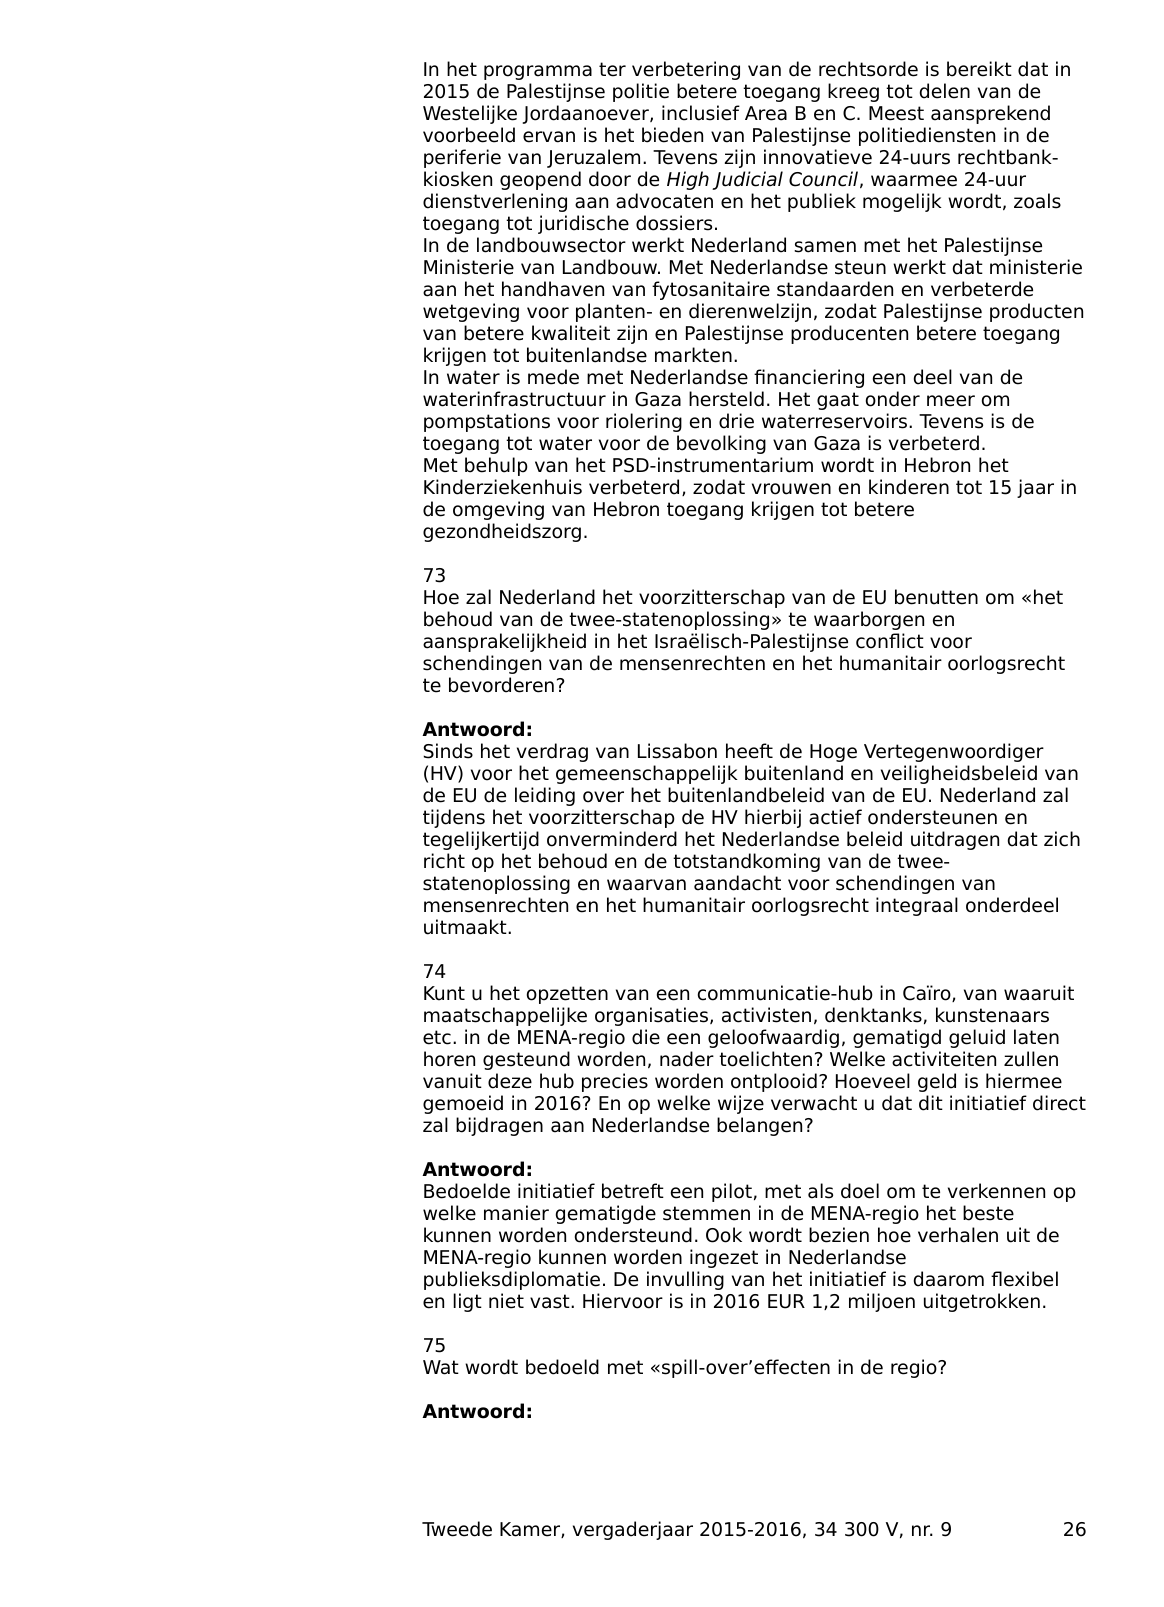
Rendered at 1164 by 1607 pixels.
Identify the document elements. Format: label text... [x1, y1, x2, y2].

text In het programma ter verbetering van de rechtsorde is bereikt dat in 2015 de Palestijnse politie betere toegang kreeg tot delen van de Westelijke Jordaanoever, inclusief Area B en C. Meest aansprekend voorbeeld ervan is het bieden van Palestijnse politiediensten in de periferie van Jeruzalem. Tevens zijn innovatieve 24-uurs rechtbank-kiosken geopend door de High Judicial Council, waarmee 24-uur dienstverlening aan advocaten en het publiek mogelijk wordt, zoals toegang tot juridische dossiers. [422, 59, 1087, 235]
text 74 [422, 961, 1087, 983]
text Bedoelde initiatief betreft een pilot, met als doel om te verkennen op welke manier gematigde stemmen in de MENA-regio het beste kunnen worden ondersteund. Ook wordt bezien hoe verhalen uit de MENA-regio kunnen worden ingezet in Nederlandse publieksdiplomatie. De invulling van het initiatief is daarom flexibel en ligt niet vast. Hiervoor is in 2016 EUR 1,2 miljoen uitgetrokken. [422, 1181, 1087, 1313]
text Antwoord: [422, 1401, 1087, 1423]
text Wat wordt bedoeld met «spill-over’effecten in de regio? [422, 1357, 1087, 1379]
text 75 [422, 1335, 1087, 1357]
text Hoe zal Nederland het voorzitterschap van de EU benutten om «het behoud van de twee-statenoplossing» te waarborgen en aansprakelijkheid in het Israëlisch-Palestijnse conflict voor schendingen van de mensenrechten en het humanitair oorlogsrecht te bevorderen? [422, 587, 1087, 697]
text 73 [422, 565, 1087, 587]
text Kunt u het opzetten van een communicatie-hub in Caïro, van waaruit maatschappelijke organisaties, activisten, denktanks, kunstenaars etc. in de MENA-regio die een geloofwaardig, gematigd geluid laten horen gesteund worden, nader toelichten? Welke activiteiten zullen vanuit deze hub precies worden ontplooid? Hoeveel geld is hiermee gemoeid in 2016? En op welke wijze verwacht u dat dit initiatief direct zal bijdragen aan Nederlandse belangen? [422, 983, 1087, 1137]
text Antwoord: [422, 1159, 1087, 1181]
text Met behulp van het PSD-instrumentarium wordt in Hebron het Kinderziekenhuis verbeterd, zodat vrouwen en kinderen tot 15 jaar in de omgeving van Hebron toegang krijgen tot betere gezondheidszorg. [422, 455, 1087, 543]
text Antwoord: [422, 719, 1087, 741]
text In de landbouwsector werkt Nederland samen met het Palestijnse Ministerie van Landbouw. Met Nederlandse steun werkt dat ministerie aan het handhaven van fytosanitaire standaarden en verbeterde wetgeving voor planten- en dierenwelzijn, zodat Palestijnse producten van betere kwaliteit zijn en Palestijnse producenten betere toegang krijgen tot buitenlandse markten. [422, 235, 1087, 367]
text In water is mede met Nederlandse financiering een deel van de waterinfrastructuur in Gaza hersteld. Het gaat onder meer om pompstations voor riolering en drie waterreservoirs. Tevens is de toegang tot water voor de bevolking van Gaza is verbeterd. [422, 367, 1087, 455]
text Sinds het verdrag van Lissabon heeft de Hoge Vertegenwoordiger (HV) voor het gemeenschappelijk buitenland en veiligheidsbeleid van de EU de leiding over het buitenlandbeleid van de EU. Nederland zal tijdens het voorzitterschap de HV hierbij actief ondersteunen en tegelijkertijd onverminderd het Nederlandse beleid uitdragen dat zich richt op het behoud en de totstandkoming van de twee-statenoplossing en waarvan aandacht voor schendingen van mensenrechten en het humanitair oorlogsrecht integraal onderdeel uitmaakt. [422, 741, 1087, 939]
